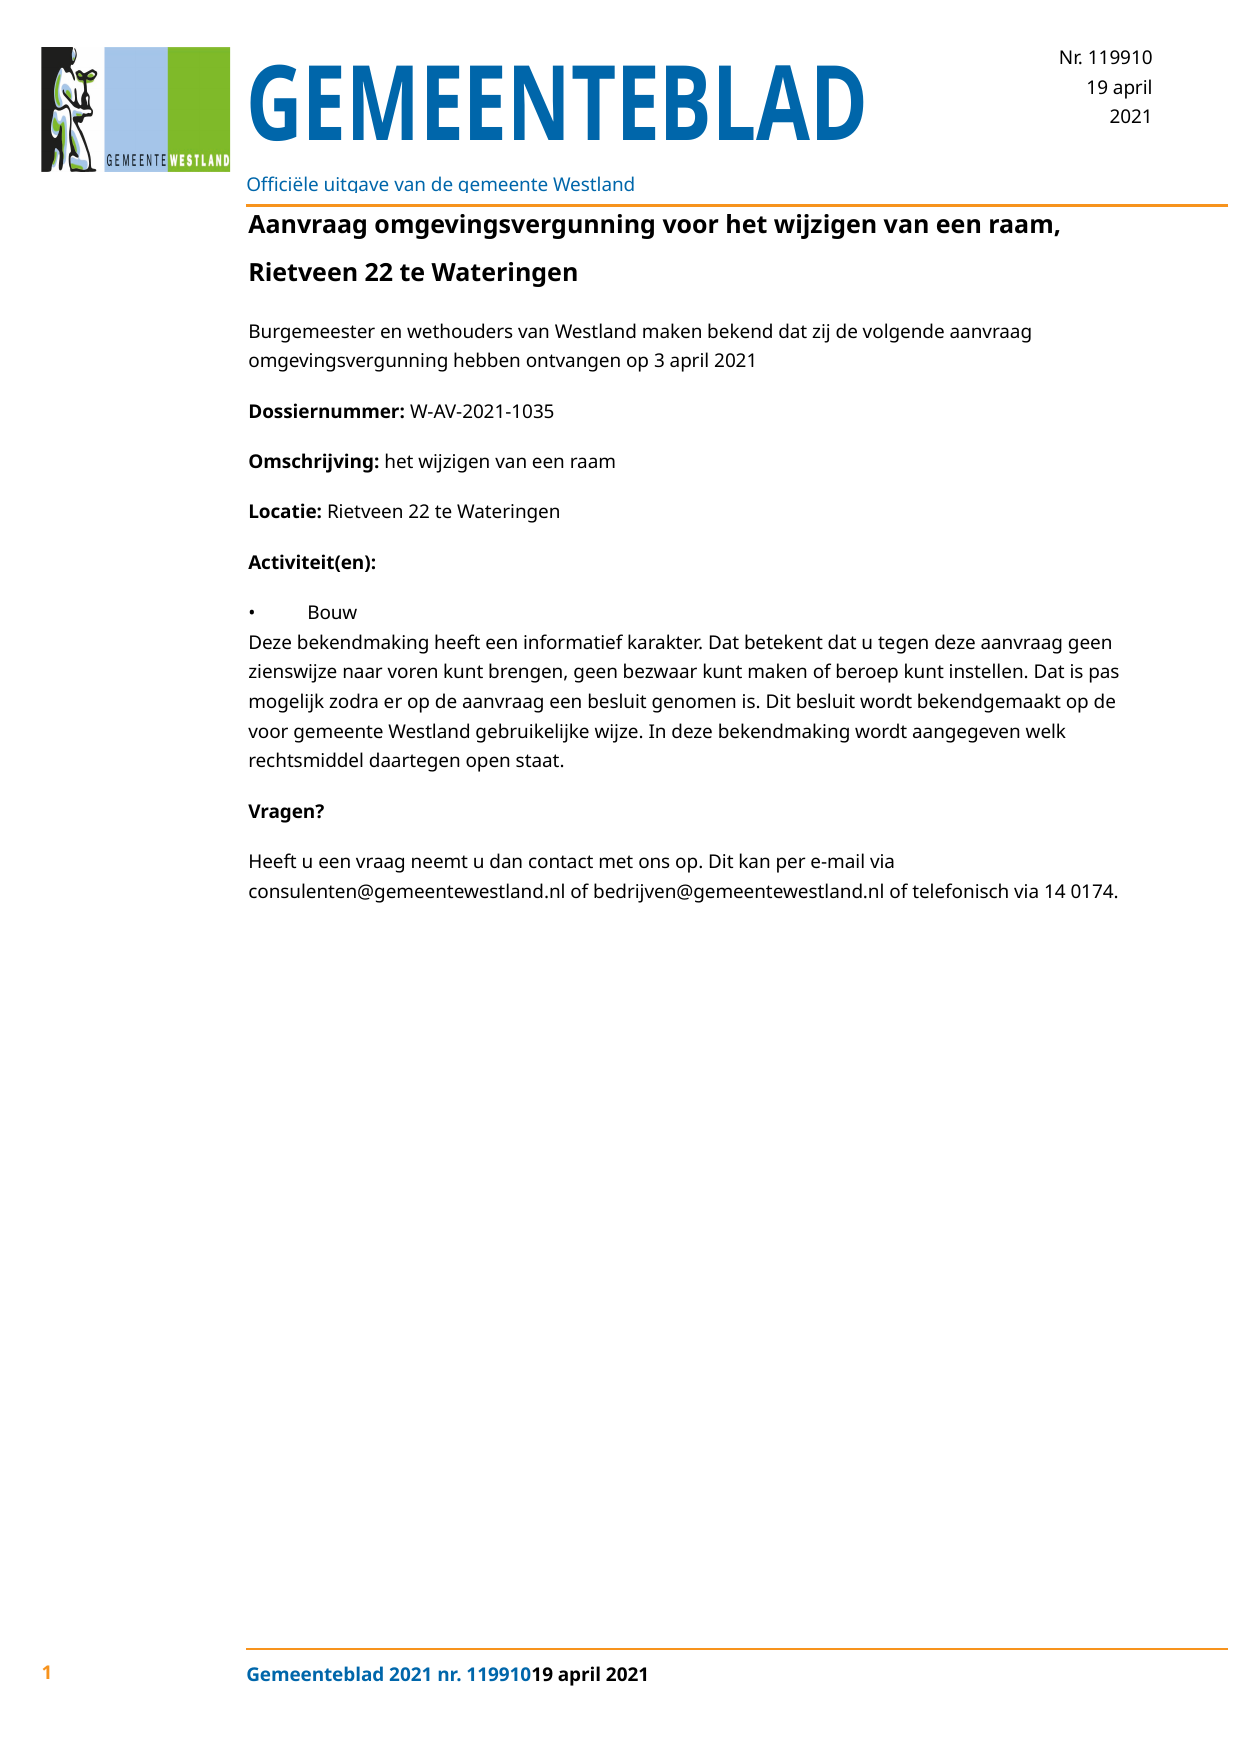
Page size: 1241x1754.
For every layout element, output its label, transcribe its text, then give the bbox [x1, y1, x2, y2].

picture [41, 47, 231, 172]
text Locatie: Rietveen 22 te Wateringen [248, 499, 1152, 524]
text Deze bekendmaking heeft een informatief karakter. Dat betekent dat u tegen deze aanvraag geen zienswijze naar voren kunt brengen, geen bezwaar kunt maken of beroep kunt instellen. Dat is pas mogelijk zodra er op de aanvraag een besluit genomen is. Dit besluit wordt bekendgemaakt op de voor gemeente Westland gebruikelijke wijze. In deze bekendmaking wordt aangegeven welk rechtsmiddel daartegen open staat. [248, 629, 1152, 773]
list Bouw [248, 599, 1152, 625]
text Aanvraag omgevingsvergunning voor het wijzigen van een raam, Rietveen 22 te Wateringen [248, 207, 1152, 288]
text Omschrijving: het wijzigen van een raam [248, 448, 1152, 474]
text Burgemeester en wethouders van Westland maken bekend dat zij de volgende aanvraag omgevingsvergunning hebben ontvangen op 3 april 2021 [248, 318, 1152, 373]
text Heeft u een vraag neemt u dan contact met ons op. Dit kan per e-mail via consulenten@gemeentewestland.nl of bedrijven@gemeentewestland.nl of telefonisch via 14 0174. [248, 848, 1152, 904]
text Vragen? [248, 798, 1152, 824]
text Activiteit(en): [248, 549, 1152, 575]
text Dossiernummer: W-AV-2021-1035 [248, 398, 1152, 424]
